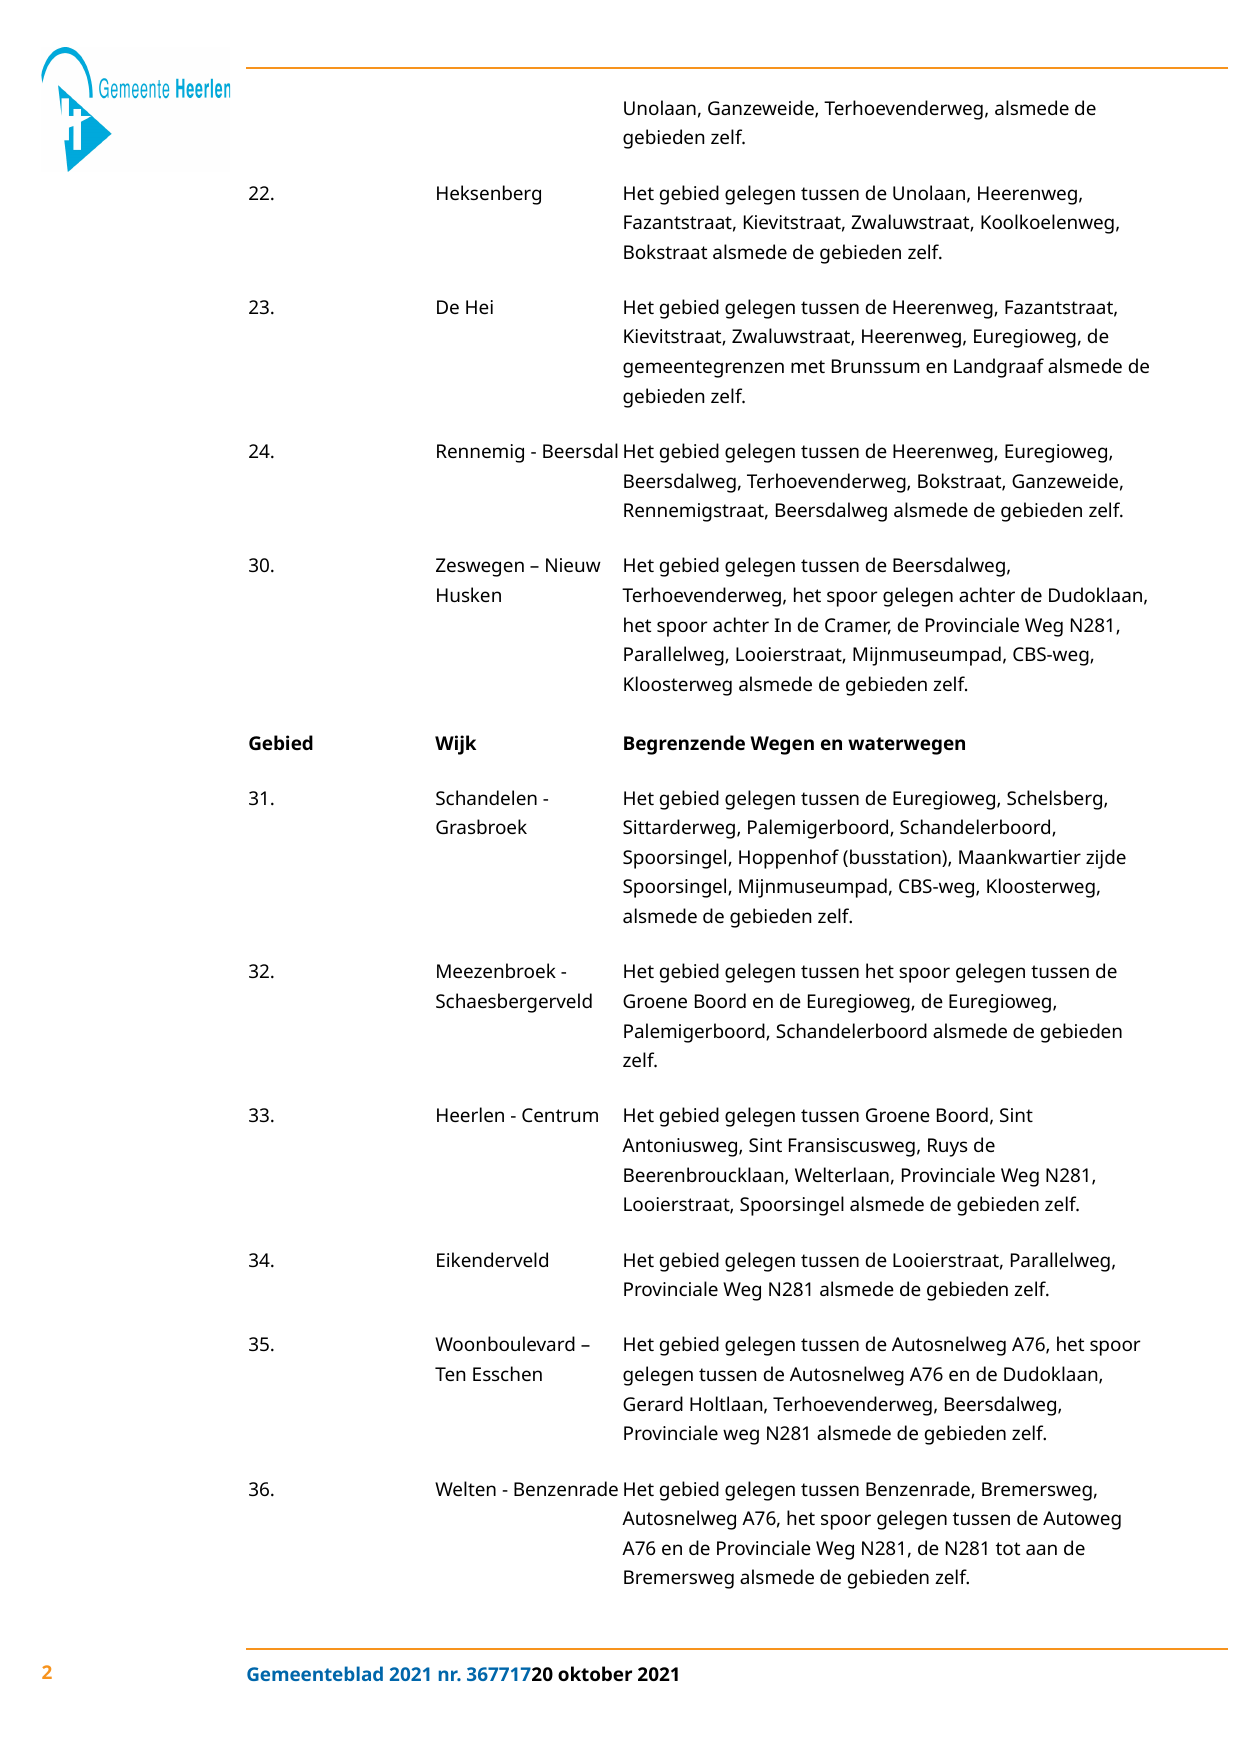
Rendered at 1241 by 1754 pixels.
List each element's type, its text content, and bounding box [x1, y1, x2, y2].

table_cell Zeswegen – Nieuw Husken [435, 553, 622, 697]
table_cell 22. [248, 180, 435, 294]
table_cell Het gebied gelegen tussen de Heerenweg, Euregioweg, Beersdalweg, Terhoevenderweg, Bokstraat, Ganzeweide, Rennemigstraat, Beersdalweg alsmede de gebieden zelf. [623, 438, 1152, 553]
table_cell Het gebied gelegen tussen het spoor gelegen tussen de Groene Boord en de Euregioweg, de Euregioweg, Palemigerboord, Schandelerboord alsmede de gebieden zelf. [623, 959, 1152, 1103]
table_cell 35. [248, 1332, 435, 1476]
table_cell 31. [248, 785, 435, 959]
table_cell De Hei [435, 294, 622, 438]
table_cell Het gebied gelegen tussen de Unolaan, Heerenweg, Fazantstraat, Kievitstraat, Zwaluwstraat, Koolkoelenweg, Bokstraat alsmede de gebieden zelf. [623, 180, 1152, 294]
table_cell 36. [248, 1476, 435, 1590]
table_cell Het gebied gelegen tussen de Beersdalweg, Terhoevenderweg, het spoor gelegen achter de Dudoklaan, het spoor achter In de Cramer, de Provinciale Weg N281, Parallelweg, Looierstraat, Mijnmuseumpad, CBS-weg, Kloosterweg alsmede de gebieden zelf. [623, 553, 1152, 697]
table_cell Eikenderveld [435, 1247, 622, 1332]
table_cell Het gebied gelegen tussen Groene Boord, Sint Antoniusweg, Sint Fransiscusweg, Ruys de Beerenbroucklaan, Welterlaan, Provinciale Weg N281, Looierstraat, Spoorsingel alsmede de gebieden zelf. [623, 1103, 1152, 1247]
table_cell [435, 95, 622, 180]
picture [41, 47, 231, 172]
table_cell Het gebied gelegen tussen de Autosnelweg A76, het spoor gelegen tussen de Autosnelweg A76 en de Dudoklaan, Gerard Holtlaan, Terhoevenderweg, Beersdalweg, Provinciale weg N281 alsmede de gebieden zelf. [623, 1332, 1152, 1476]
table_cell Het gebied gelegen tussen Benzenrade, Bremersweg, Autosnelweg A76, het spoor gelegen tussen de Autoweg A76 en de Provinciale Weg N281, de N281 tot aan de Bremersweg alsmede de gebieden zelf. [623, 1476, 1152, 1590]
table_cell [248, 95, 435, 180]
table_cell 32. [248, 959, 435, 1103]
table_cell 23. [248, 294, 435, 438]
table_cell Heerlen - Centrum [435, 1103, 622, 1247]
table_cell Woonboulevard – Ten Esschen [435, 1332, 622, 1476]
table_cell Schandelen - Grasbroek [435, 785, 622, 959]
table_cell Het gebied gelegen tussen de Looierstraat, Parallelweg, Provinciale Weg N281 alsmede de gebieden zelf. [623, 1247, 1152, 1332]
table_cell Rennemig - Beersdal [435, 438, 622, 553]
table_cell 30. [248, 553, 435, 697]
table_header Begrenzende Wegen en waterwegen [623, 730, 1152, 785]
table_cell Unolaan, Ganzeweide, Terhoevenderweg, alsmede de gebieden zelf. [623, 95, 1152, 180]
picture [41, 47, 59, 70]
table_cell 33. [248, 1103, 435, 1247]
table_cell Welten - Benzenrade [435, 1476, 622, 1590]
table_cell 34. [248, 1247, 435, 1332]
table_cell Het gebied gelegen tussen de Heerenweg, Fazantstraat, Kievitstraat, Zwaluwstraat, Heerenweg, Euregioweg, de gemeentegrenzen met Brunssum en Landgraaf alsmede de gebieden zelf. [623, 294, 1152, 438]
table_header Gebied [248, 730, 435, 785]
table_cell 24. [248, 438, 435, 553]
table_cell Het gebied gelegen tussen de Euregioweg, Schelsberg, Sittarderweg, Palemigerboord, Schandelerboord, Spoorsingel, Hoppenhof (busstation), Maankwartier zijde Spoorsingel, Mijnmuseumpad, CBS-weg, Kloosterweg, alsmede de gebieden zelf. [623, 785, 1152, 959]
table_header Wijk [435, 730, 622, 785]
table_cell Heksenberg [435, 180, 622, 294]
table_cell Meezenbroek - Schaesbergerveld [435, 959, 622, 1103]
